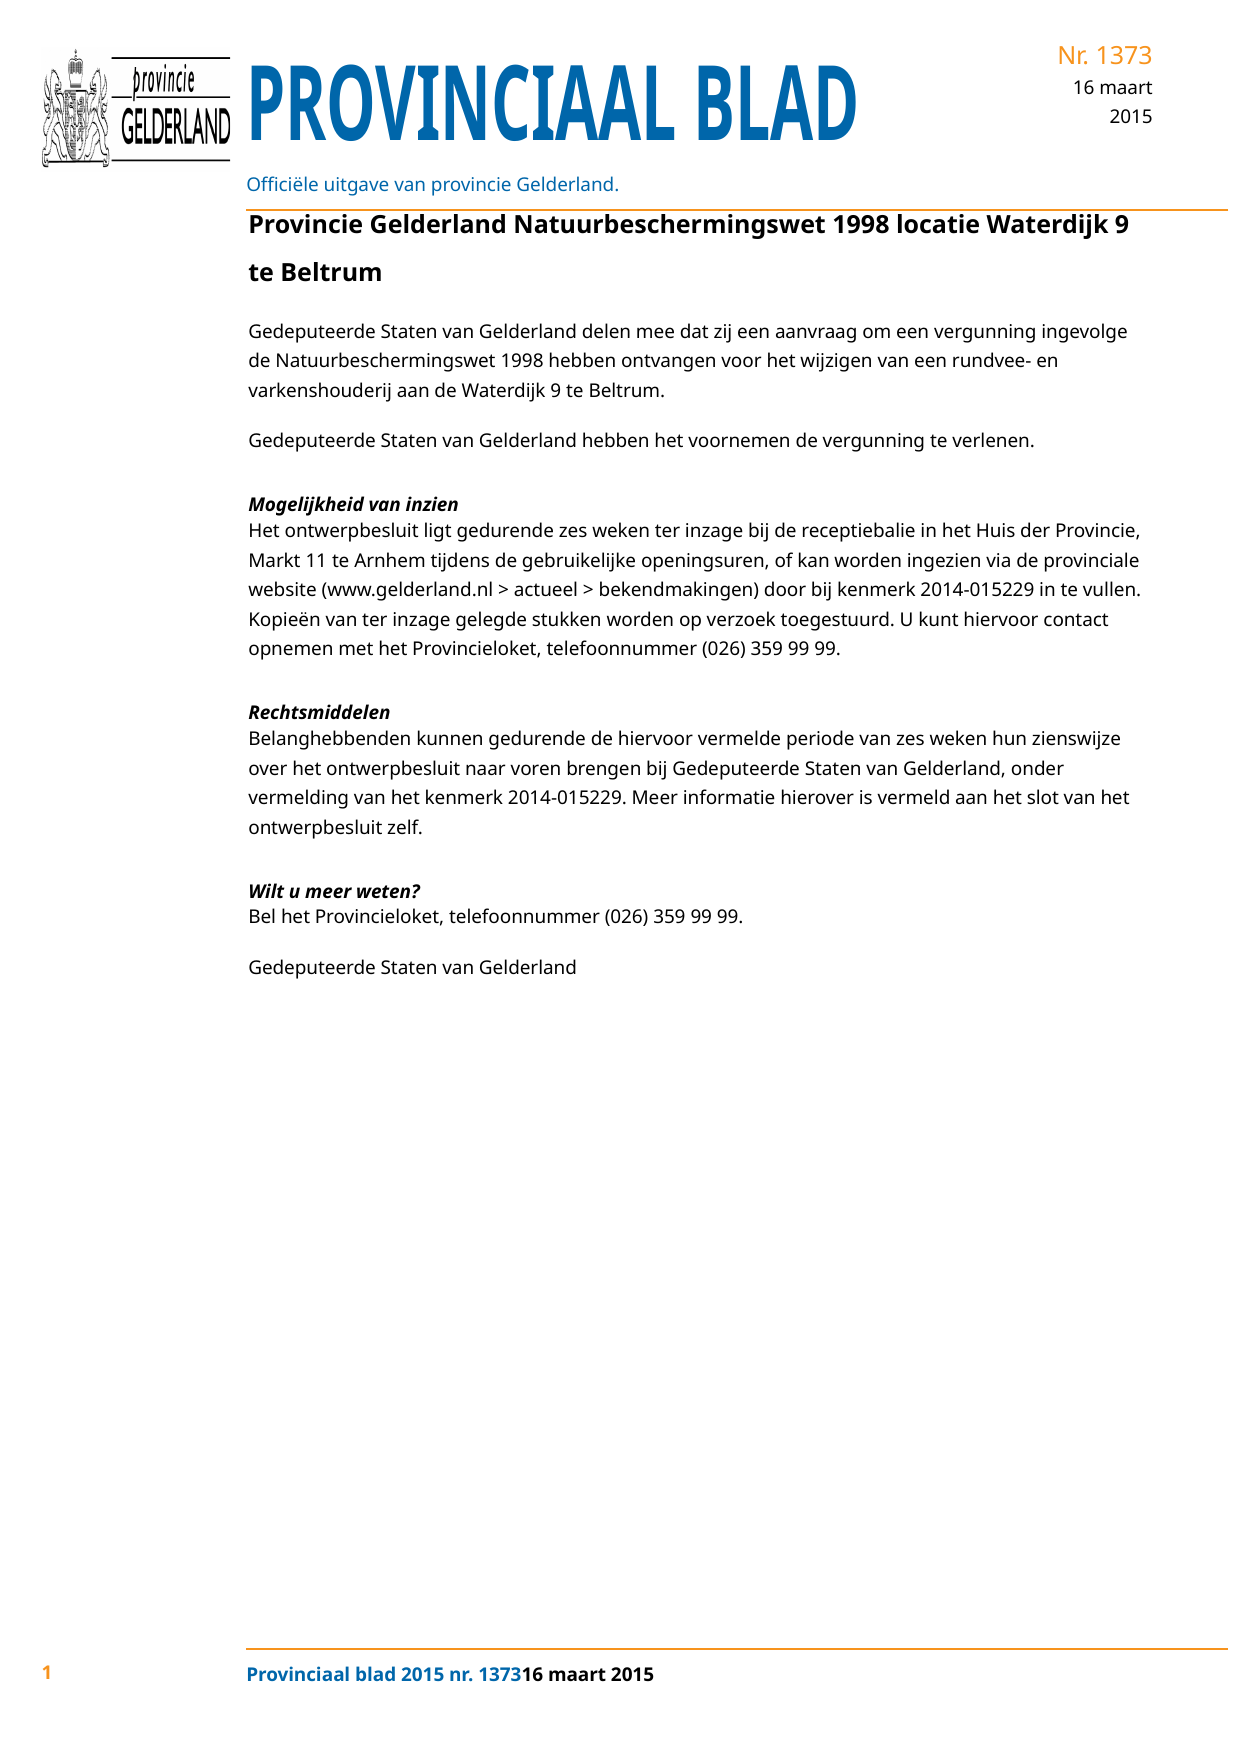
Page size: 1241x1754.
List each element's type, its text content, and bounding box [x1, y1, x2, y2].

text Gedeputeerde Staten van Gelderland hebben het voornemen de vergunning te verlenen. [248, 427, 1152, 453]
text Wilt u meer weten? [248, 878, 1152, 904]
text Gedeputeerde Staten van Gelderland delen mee dat zij een aanvraag om een vergunning ingevolge de Natuurbeschermingswet 1998 hebben ontvangen voor het wijzigen van een rundvee- en varkenshouderij aan de Waterdijk 9 te Beltrum. [248, 318, 1152, 403]
text Provincie Gelderland Natuurbeschermingswet 1998 locatie Waterdijk 9 te Beltrum [248, 211, 1152, 288]
picture [41, 47, 231, 172]
text Rechtsmiddelen [248, 699, 1152, 725]
text Belanghebbenden kunnen gedurende de hiervoor vermelde periode van zes weken hun zienswijze over het ontwerpbesluit naar voren brengen bij Gedeputeerde Staten van Gelderland, onder vermelding van het kenmerk 2014-015229. Meer informatie hierover is vermeld aan het slot van het ontwerpbesluit zelf. [248, 725, 1152, 840]
text Het ontwerpbesluit ligt gedurende zes weken ter inzage bij de receptiebalie in het Huis der Provincie, Markt 11 te Arnhem tijdens de gebruikelijke openingsuren, of kan worden ingezien via de provinciale website (www.gelderland.nl > actueel > bekendmakingen) door bij kenmerk 2014-015229 in te vullen. Kopieën van ter inzage gelegde stukken worden op verzoek toegestuurd. U kunt hiervoor contact opnemen met het Provincieloket, telefoonnummer (026) 359 99 99. [248, 517, 1152, 661]
text Gedeputeerde Staten van Gelderland [248, 954, 1152, 980]
text Bel het Provincieloket, telefoonnummer (026) 359 99 99. [248, 904, 1152, 929]
text Mogelijkheid van inzien [248, 491, 1152, 517]
